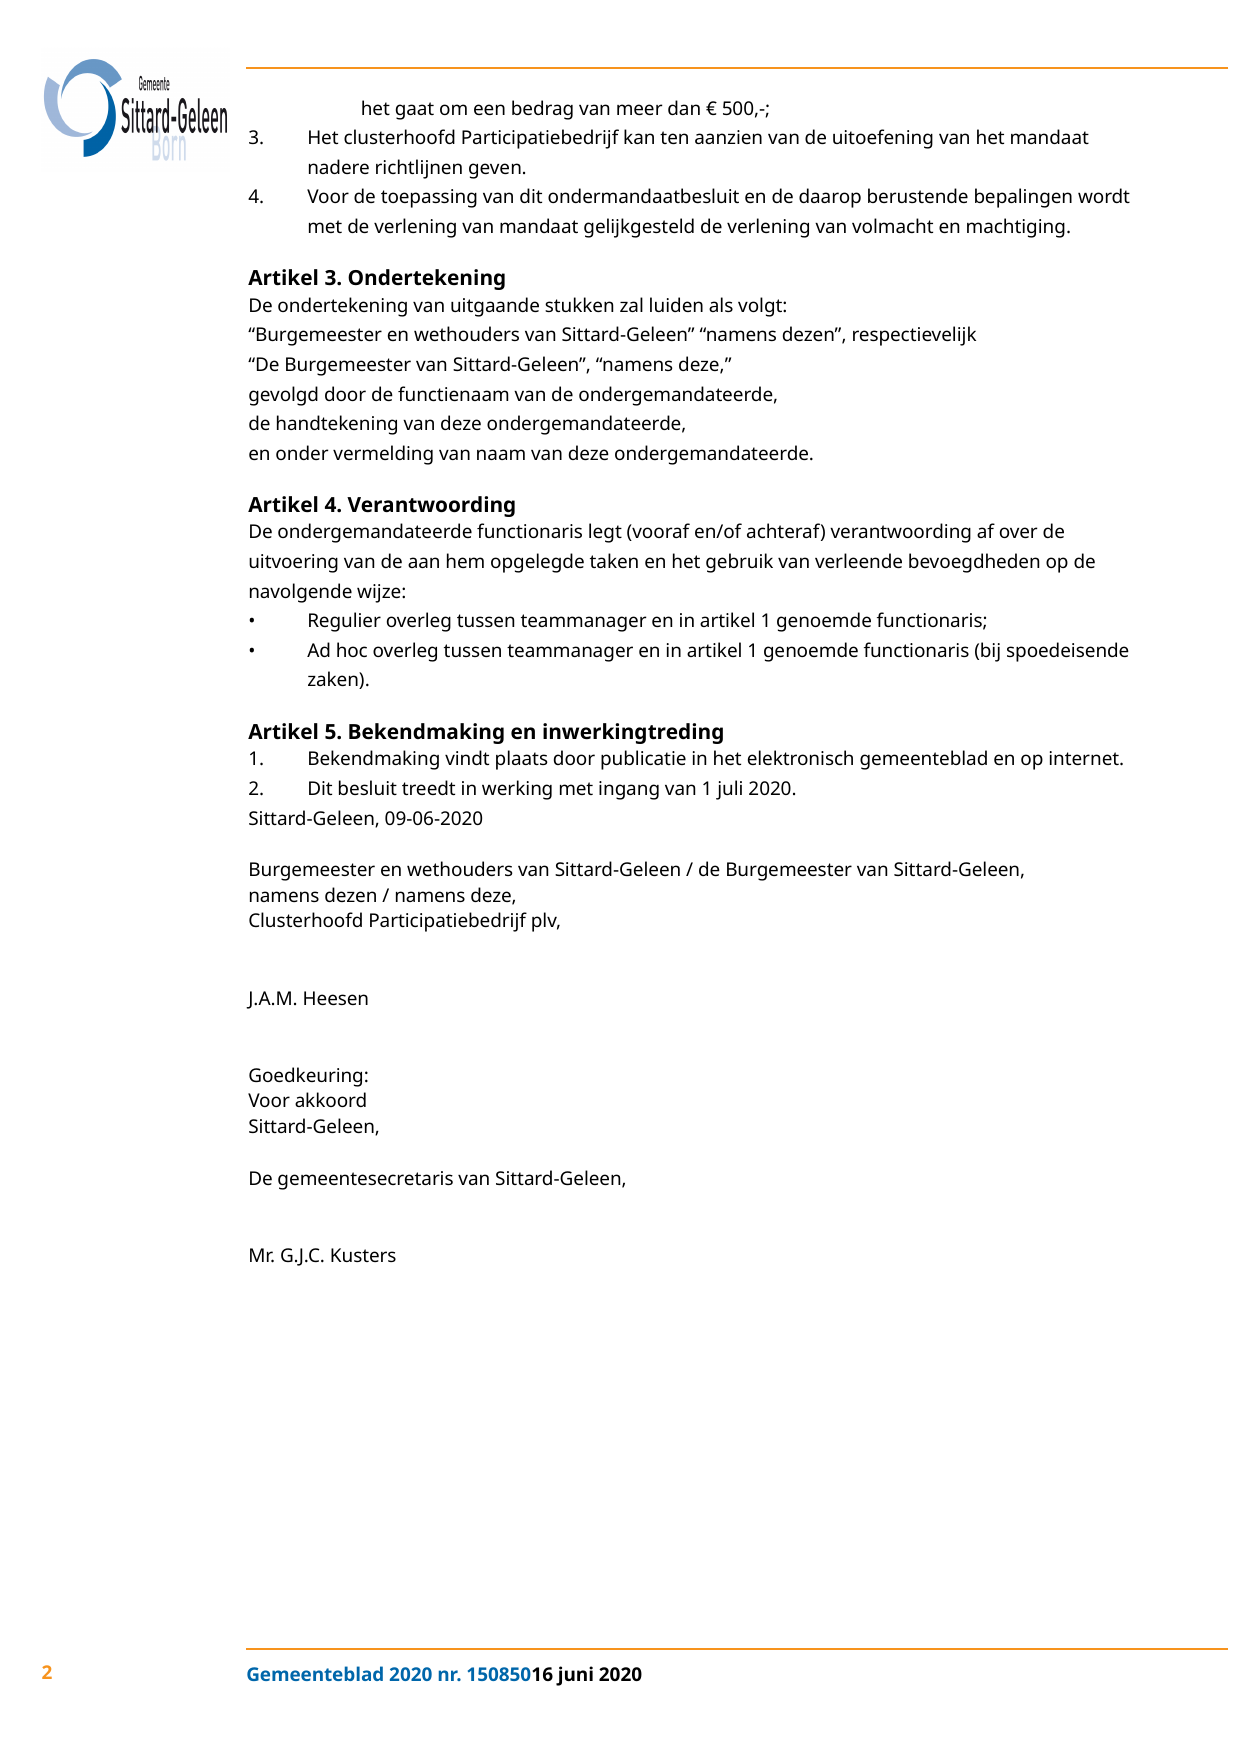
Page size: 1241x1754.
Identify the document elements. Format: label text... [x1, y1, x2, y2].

text gevolgd door de functienaam van de ondergemandateerde, [248, 381, 1152, 406]
text De ondertekening van uitgaande stukken zal luiden als volgt: [248, 292, 1152, 318]
list het gaat om een bedrag van meer dan € 500,-; [323, 95, 1152, 121]
text Mr. G.J.C. Kusters [248, 1242, 1152, 1268]
list Regulier overleg tussen teammanager en in artikel 1 genoemde functionaris; [248, 607, 1152, 633]
text De gemeentesecretaris van Sittard-Geleen, [248, 1165, 1152, 1191]
text namens dezen / namens deze, [248, 882, 1152, 908]
text Artikel 4. Verantwoording [248, 490, 1152, 519]
text “De Burgemeester van Sittard-Geleen”, “namens deze,” [248, 351, 1152, 377]
text Artikel 3. Ondertekening [248, 263, 1152, 292]
text Goedkeuring: [248, 1062, 1152, 1088]
text Sittard-Geleen, [248, 1113, 1152, 1139]
list Bekendmaking vindt plaats door publicatie in het elektronisch gemeenteblad en op internet. [248, 746, 1152, 771]
text Voor akkoord [248, 1088, 1152, 1113]
list Voor de toepassing van dit ondermandaatbesluit en de daarop berustende bepalingen wordt met de verlening van mandaat gelijkgesteld de verlening van volmacht en machtiging. [248, 183, 1152, 239]
list Het clusterhoofd Participatiebedrijf kan ten aanzien van de uitoefening van het mandaat nadere richtlijnen geven. [248, 124, 1152, 180]
list Dit besluit treedt in werking met ingang van 1 juli 2020. [248, 775, 1152, 801]
list Ad hoc overleg tussen teammanager en in artikel 1 genoemde functionaris (bij spoedeisende zaken). [248, 637, 1152, 692]
picture [41, 47, 231, 172]
text Artikel 5. Bekendmaking en inwerkingtreding [248, 717, 1152, 746]
text De ondergemandateerde functionaris legt (vooraf en/of achteraf) verantwoording af over de uitvoering van de aan hem opgelegde taken en het gebruik van verleende bevoegdheden op de navolgende wijze: [248, 519, 1152, 604]
text “Burgemeester en wethouders van Sittard-Geleen” “namens dezen”, respectievelijk [248, 322, 1152, 347]
text Sittard-Geleen, 09-06-2020 [248, 805, 1152, 830]
text J.A.M. Heesen [248, 985, 1152, 1011]
text de handtekening van deze ondergemandateerde, [248, 410, 1152, 436]
text Burgemeester en wethouders van Sittard-Geleen / de Burgemeester van Sittard-Geleen, [248, 856, 1152, 882]
text en onder vermelding van naam van deze ondergemandateerde. [248, 440, 1152, 466]
text Clusterhoofd Participatiebedrijf plv, [248, 908, 1152, 933]
